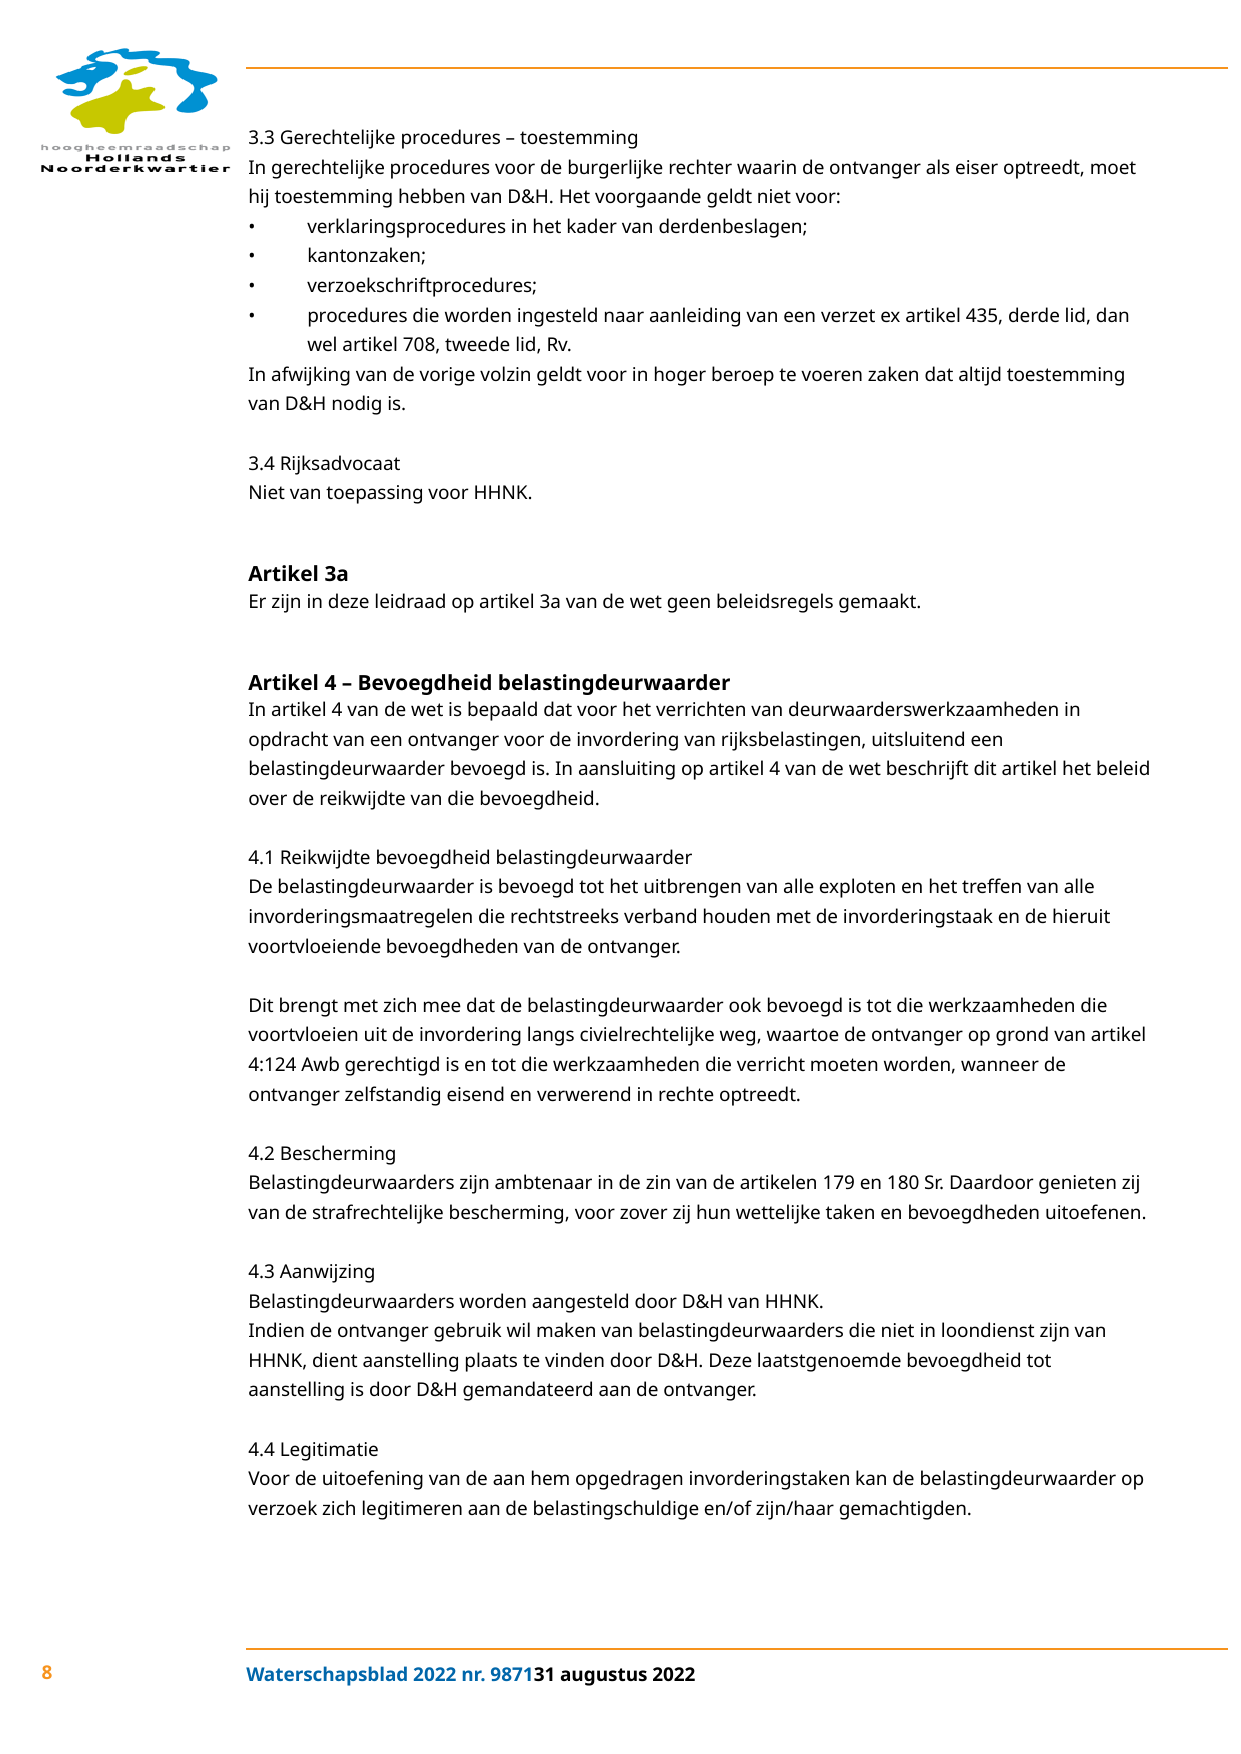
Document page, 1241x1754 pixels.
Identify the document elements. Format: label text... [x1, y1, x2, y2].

text Er zijn in deze leidraad op artikel 3a van de wet geen beleidsregels gemaakt. [248, 588, 1152, 613]
text 4.3 Aanwijzing [248, 1258, 1152, 1284]
text De belastingdeurwaarder is bevoegd tot het uitbrengen van alle exploten en het treffen van alle invorderingsmaatregelen die rechtstreeks verband houden met de invorderingstaak en de hieruit voortvloeiende bevoegdheden van de ontvanger. [248, 874, 1152, 959]
text 3.3 Gerechtelijke procedures – toestemming [248, 124, 1152, 150]
text 4.1 Reikwijdte bevoegdheid belastingdeurwaarder [248, 844, 1152, 870]
text Belastingdeurwaarders zijn ambtenaar in de zin van de artikelen 179 en 180 Sr. Daardoor genieten zij van de strafrechtelijke bescherming, voor zover zij hun wettelijke taken en bevoegdheden uitoefenen. [248, 1169, 1152, 1225]
text Artikel 4 – Bevoegdheid belastingdeurwaarder [248, 668, 1152, 696]
list procedures die worden ingesteld naar aanleiding van een verzet ex artikel 435, derde lid, dan wel artikel 708, tweede lid, Rv. [248, 302, 1152, 357]
list kantonzaken; [248, 243, 1152, 268]
list verzoekschriftprocedures; [248, 272, 1152, 298]
text In artikel 4 van de wet is bepaald dat voor het verrichten van deurwaarderswerkzaamheden in opdracht van een ontvanger voor de invordering van rijksbelastingen, uitsluitend een belastingdeurwaarder bevoegd is. In aansluiting op artikel 4 van de wet beschrijft dit artikel het beleid over de reikwijdte van die bevoegdheid. [248, 696, 1152, 811]
text In gerechtelijke procedures voor de burgerlijke rechter waarin de ontvanger als eiser optreedt, moet hij toestemming hebben van D&H. Het voorgaande geldt niet voor: [248, 154, 1152, 209]
list verklaringsprocedures in het kader van derdenbeslagen; [248, 213, 1152, 239]
text Dit brengt met zich mee dat de belastingdeurwaarder ook bevoegd is tot die werkzaamheden die voortvloeien uit de invordering langs civielrechtelijke weg, waartoe de ontvanger op grond van artikel 4:124 Awb gerechtigd is en tot die werkzaamheden die verricht moeten worden, wanneer de ontvanger zelfstandig eisend en verwerend in rechte optreedt. [248, 992, 1152, 1107]
text Artikel 3a [248, 559, 1152, 588]
text Belastingdeurwaarders worden aangesteld door D&H van HHNK. [248, 1288, 1152, 1314]
picture [41, 47, 231, 172]
text 4.4 Legitimatie [248, 1436, 1152, 1462]
text 4.2 Bescherming [248, 1140, 1152, 1166]
text Voor de uitoefening van de aan hem opgedragen invorderingstaken kan de belastingdeurwaarder op verzoek zich legitimeren aan de belastingschuldige en/of zijn/haar gemachtigden. [248, 1465, 1152, 1521]
text 3.4 Rijksadvocaat [248, 450, 1152, 476]
text In afwijking van de vorige volzin geldt voor in hoger beroep te voeren zaken dat altijd toestemming van D&H nodig is. [248, 361, 1152, 416]
text Niet van toepassing voor HHNK. [248, 479, 1152, 505]
text Indien de ontvanger gebruik wil maken van belastingdeurwaarders die niet in loondienst zijn van HHNK, dient aanstelling plaats te vinden door D&H. Deze laatstgenoemde bevoegdheid tot aanstelling is door D&H gemandateerd aan de ontvanger. [248, 1317, 1152, 1402]
